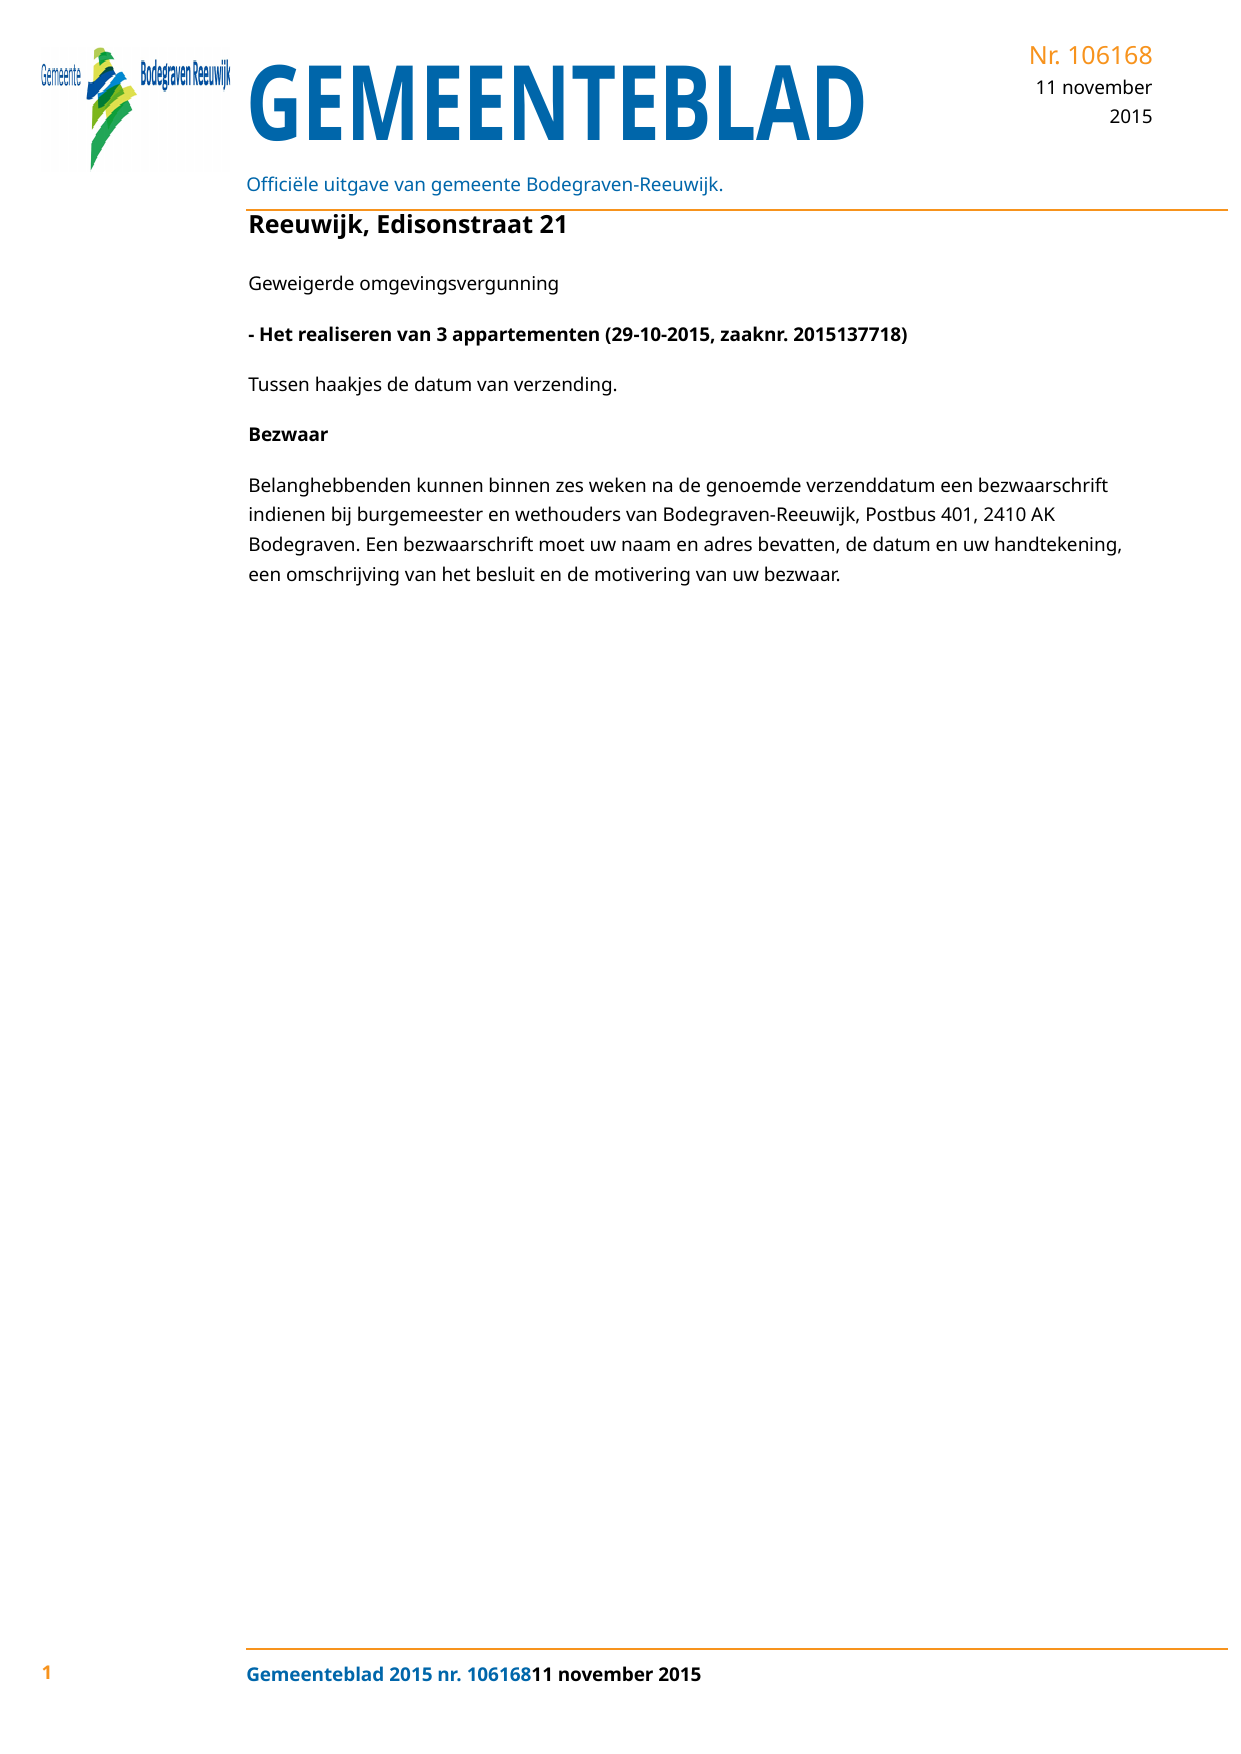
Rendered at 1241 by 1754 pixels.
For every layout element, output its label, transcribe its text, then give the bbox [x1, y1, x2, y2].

picture [41, 47, 231, 172]
text Geweigerde omgevingsvergunning [248, 270, 1152, 296]
text Tussen haakjes de datum van verzending. [248, 371, 1152, 397]
text - Het realiseren van 3 appartementen (29‑10‑2015, zaaknr. 2015137718) [248, 321, 1152, 346]
text Reeuwijk, Edisonstraat 21 [248, 211, 1152, 241]
text Belanghebbenden kunnen binnen zes weken na de genoemde verzenddatum een bezwaarschrift indienen bij burgemeester en wethouders van Bodegraven-Reeuwijk, Postbus 401, 2410 AK Bodegraven. Een bezwaarschrift moet uw naam en adres bevatten, de datum en uw handtekening, een omschrijving van het besluit en de motivering van uw bezwaar. [248, 472, 1152, 586]
text Bezwaar [248, 422, 1152, 447]
